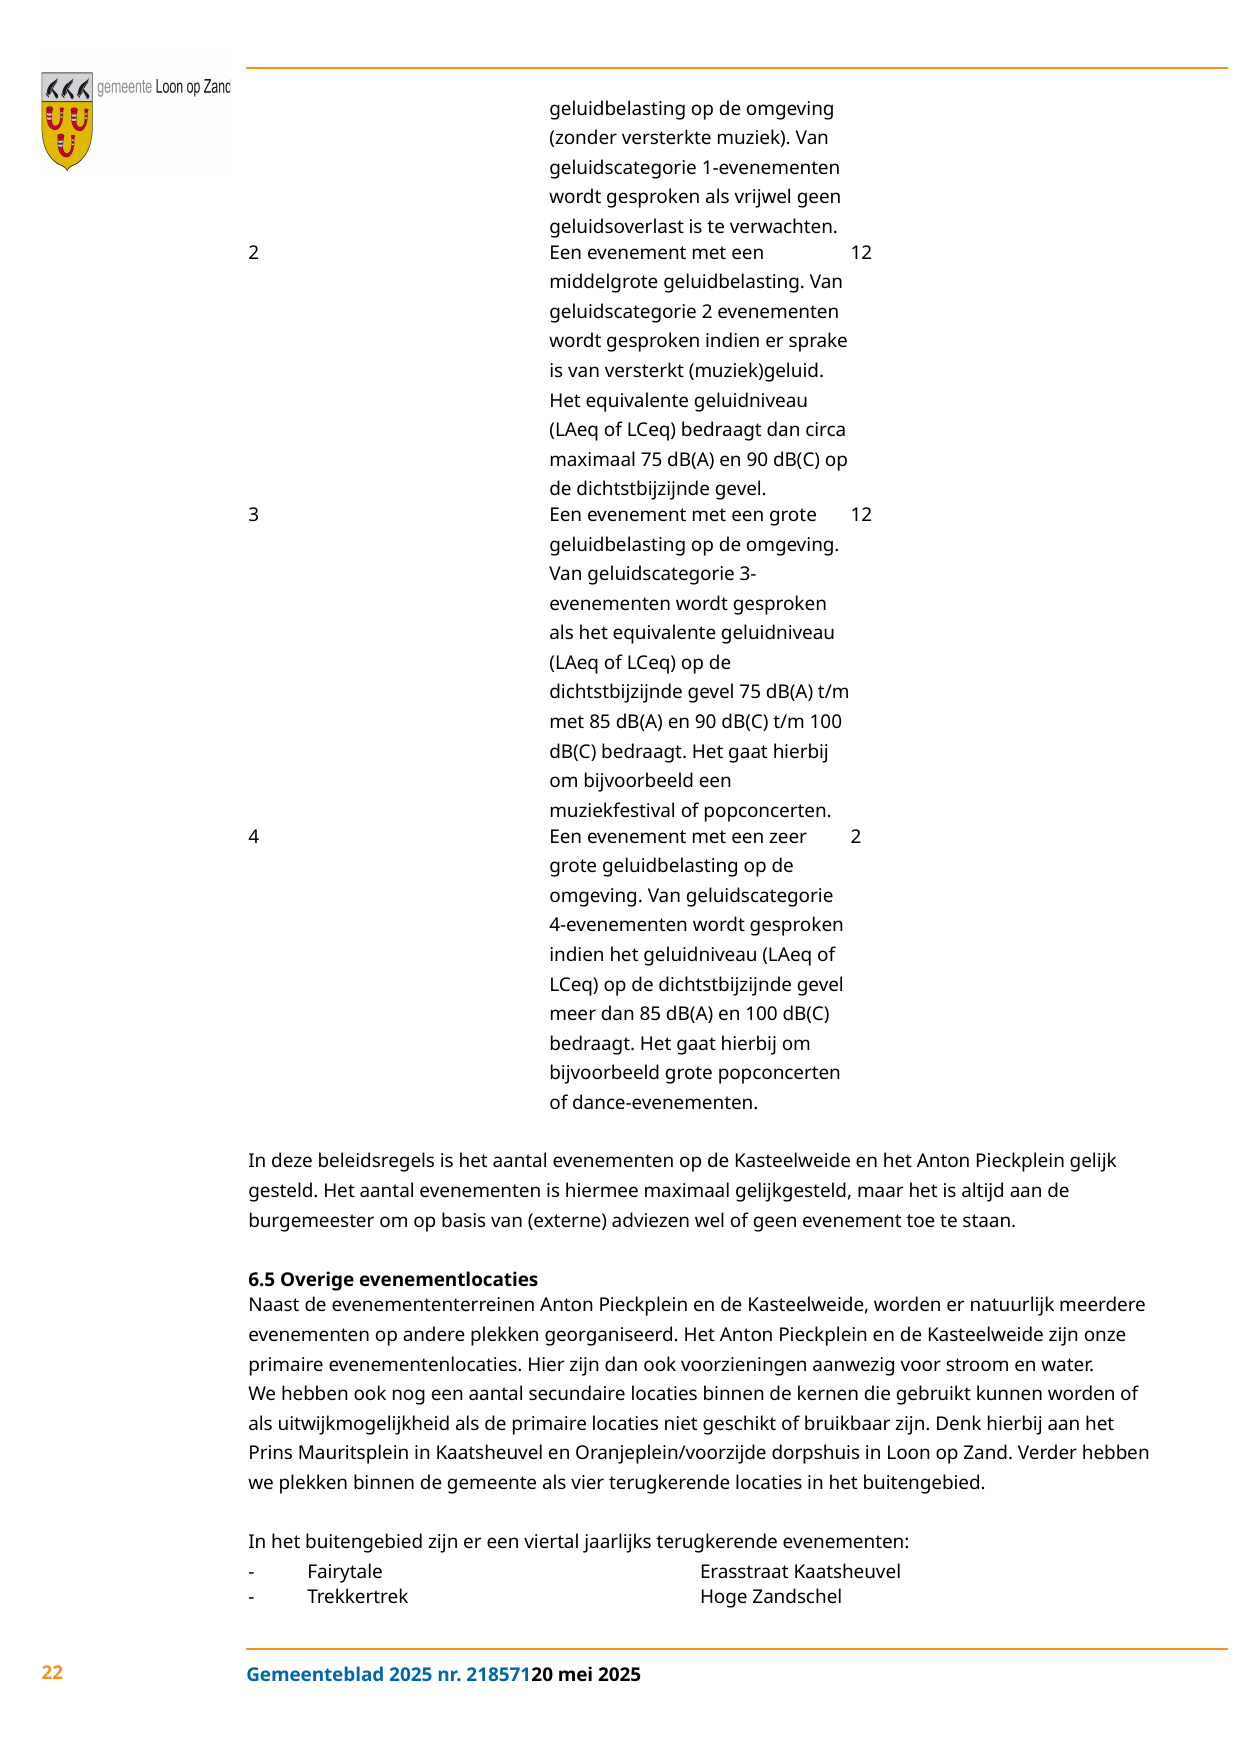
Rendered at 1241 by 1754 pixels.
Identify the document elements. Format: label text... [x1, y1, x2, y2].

text 6.5 Overige evenementlocaties [248, 1266, 1152, 1292]
text Naast de evenemententerreinen Anton Pieckplein en de Kasteelweide, worden er natuurlijk meerdere evenementen op andere plekken georganiseerd. Het Anton Pieckplein en de Kasteelweide zijn onze primaire evenementenlocaties. Hier zijn dan ook voorzieningen aanwezig voor stroom en water. [248, 1292, 1152, 1377]
table_header Fairytale [248, 1558, 700, 1584]
text In deze beleidsregels is het aantal evenementen op de Kasteelweide en het Anton Pieckplein gelijk gesteld. Het aantal evenementen is hiermee maximaal gelijkgesteld, maar het is altijd aan de burgemeester om op basis van (externe) adviezen wel of geen evenement toe te staan. [248, 1148, 1152, 1232]
table_cell 12 [850, 239, 1152, 501]
table_cell 3 [248, 501, 549, 823]
table_cell 2 [850, 823, 1152, 1115]
table_cell 4 [248, 823, 549, 1115]
table_cell Trekkertrek [248, 1584, 700, 1609]
table_cell Hoge Zandschel [700, 1584, 1152, 1609]
table_cell Een evenement met een zeer grote geluidbelasting op de omgeving. Van geluidscategorie 4-evenementen wordt gesproken indien het geluidniveau (LAeq of LCeq) op de dichtstbijzijnde gevel meer dan 85 dB(A) en 100 dB(C) bedraagt. Het gaat hierbij om bijvoorbeeld grote popconcerten of dance-evenementen. [549, 823, 850, 1115]
table_cell Een evenement met een grote geluidbelasting op de omgeving. Van geluidscategorie 3- evenementen wordt gesproken als het equivalente geluidniveau (LAeq of LCeq) op de dichtstbijzijnde gevel 75 dB(A) t/m met 85 dB(A) en 90 dB(C) t/m 100 dB(C) bedraagt. Het gaat hierbij om bijvoorbeeld een muziekfestival of popconcerten. [549, 501, 850, 823]
table_cell [850, 95, 1152, 239]
picture [41, 47, 231, 172]
table_cell 2 [248, 239, 549, 501]
table_header Erasstraat Kaatsheuvel [700, 1558, 1152, 1584]
text We hebben ook nog een aantal secundaire locaties binnen de kernen die gebruikt kunnen worden of als uitwijkmogelijkheid als de primaire locaties niet geschikt of bruikbaar zijn. Denk hierbij aan het Prins Mauritsplein in Kaatsheuvel en Oranjeplein/voorzijde dorpshuis in Loon op Zand. Verder hebben we plekken binnen de gemeente als vier terugkerende locaties in het buitengebied. [248, 1380, 1152, 1495]
table_cell 12 [850, 501, 1152, 823]
text In het buitengebied zijn er een viertal jaarlijks terugkerende evenementen: [248, 1528, 1152, 1554]
table_cell geluidbelasting op de omgeving (zonder versterkte muziek). Van geluidscategorie 1-evenementen wordt gesproken als vrijwel geen geluidsoverlast is te verwachten. [549, 95, 850, 239]
table_cell [248, 95, 549, 239]
table_cell Een evenement met een middelgrote geluidbelasting. Van geluidscategorie 2 evenementen wordt gesproken indien er sprake is van versterkt (muziek)geluid. Het equivalente geluidniveau (LAeq of LCeq) bedraagt dan circa maximaal 75 dB(A) en 90 dB(C) op de dichtstbijzijnde gevel. [549, 239, 850, 501]
